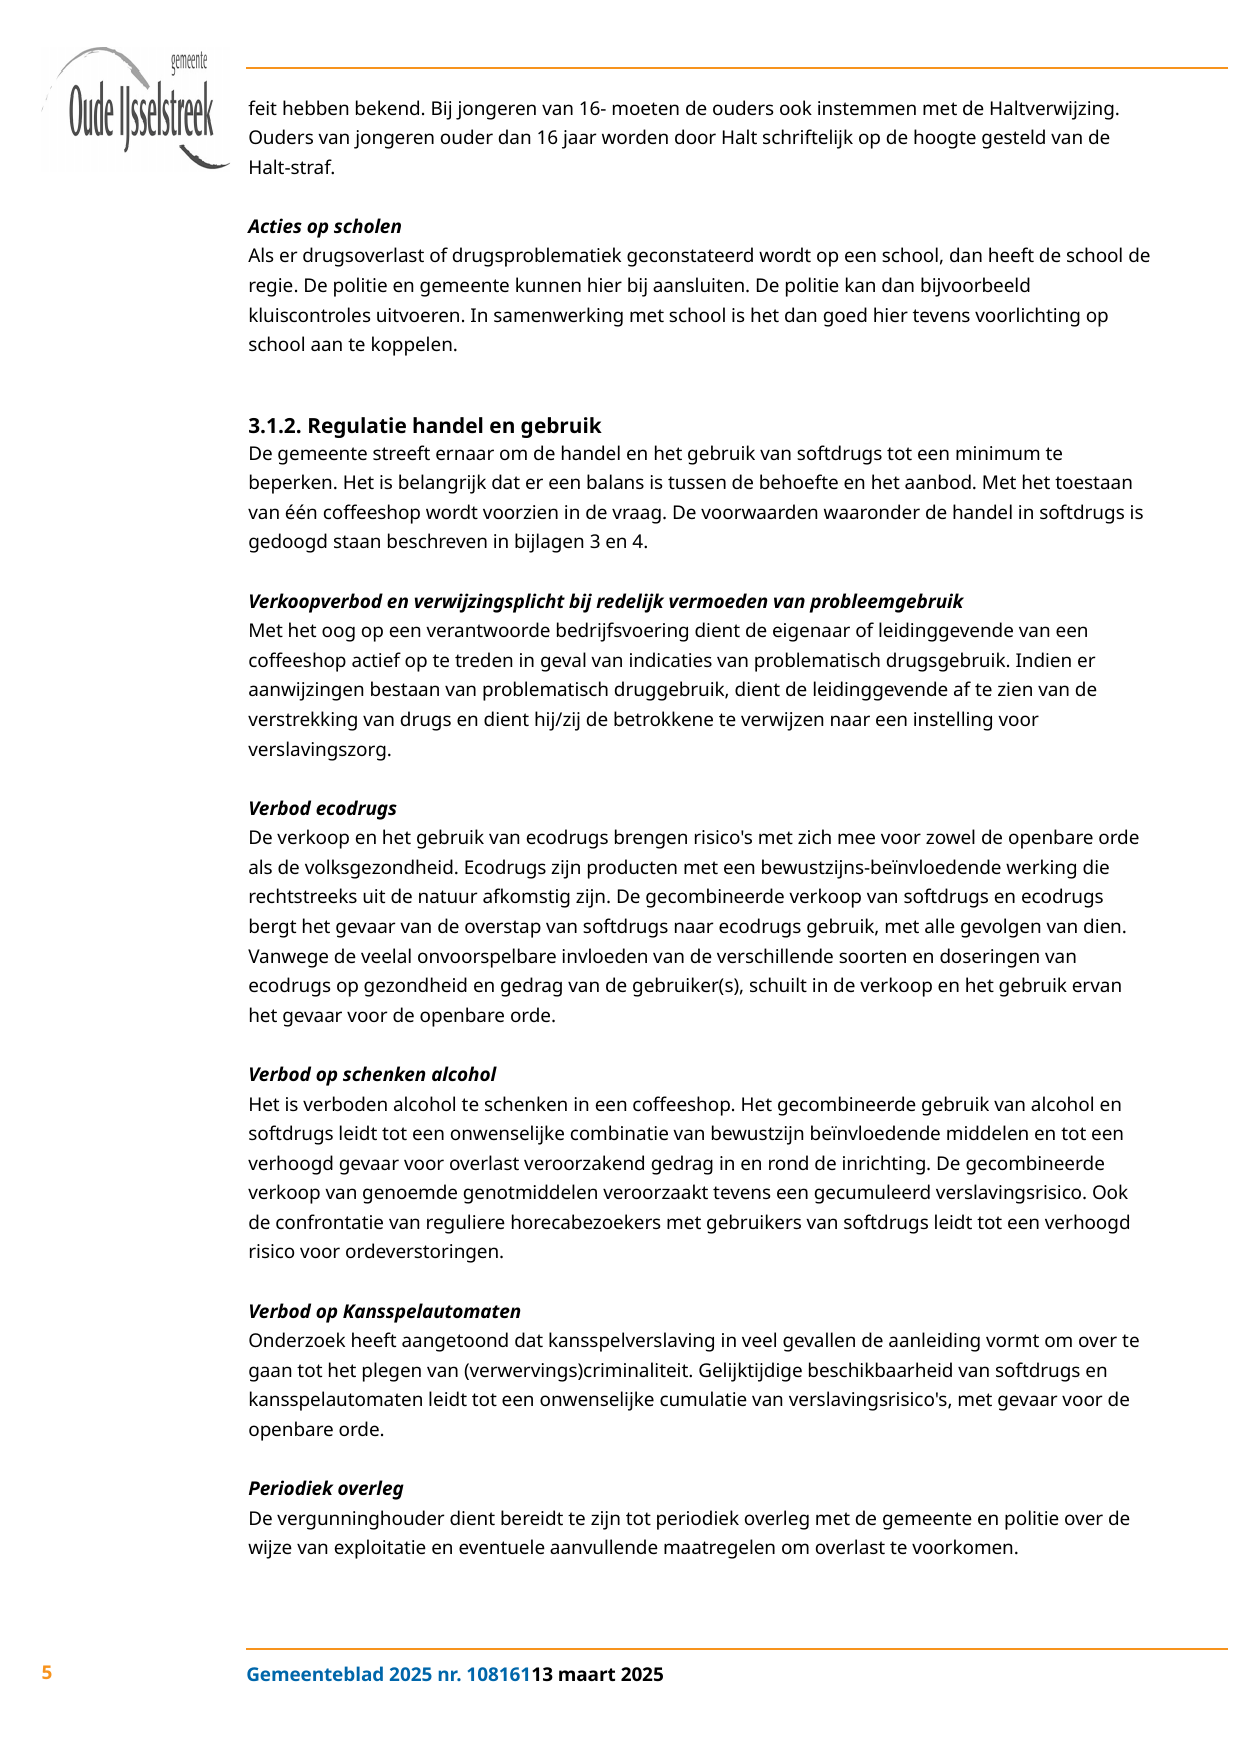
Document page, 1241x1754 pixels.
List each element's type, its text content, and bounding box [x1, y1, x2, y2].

text Onderzoek heeft aangetoond dat kansspelverslaving in veel gevallen de aanleiding vormt om over te gaan tot het plegen van (verwervings)criminaliteit. Gelijktijdige beschikbaarheid van softdrugs en kansspelautomaten leidt tot een onwenselijke cumulatie van verslavingsrisico's, met gevaar voor de openbare orde. [248, 1327, 1152, 1442]
text Het is verboden alcohol te schenken in een coffeeshop. Het gecombineerde gebruik van alcohol en softdrugs leidt tot een onwenselijke combinatie van bewustzijn beïnvloedende middelen en tot een verhoogd gevaar voor overlast veroorzakend gedrag in en rond de inrichting. De gecombineerde verkoop van genoemde genotmiddelen veroorzaakt tevens een gecumuleerd verslavingsrisico. Ook de confrontatie van reguliere horecabezoekers met gebruikers van softdrugs leidt tot een verhoogd risico voor ordeverstoringen. [248, 1091, 1152, 1264]
text 3.1.2. Regulatie handel en gebruik [248, 411, 1152, 440]
text Verbod op Kansspelautomaten [248, 1298, 1152, 1323]
text Verbod ecodrugs [248, 795, 1152, 821]
text Met het oog op een verantwoorde bedrijfsvoering dient de eigenaar of leidinggevende van een coffeeshop actief op te treden in geval van indicaties van problematisch drugsgebruik. Indien er aanwijzingen bestaan van problematisch druggebruik, dient de leidinggevende af te zien van de verstrekking van drugs en dient hij/zij de betrokkene te verwijzen naar een instelling voor verslavingszorg. [248, 617, 1152, 761]
text Verbod op schenken alcohol [248, 1061, 1152, 1087]
picture [41, 47, 231, 172]
text De vergunninghouder dient bereidt te zijn tot periodiek overleg met de gemeente en politie over de wijze van exploitatie en eventuele aanvullende maatregelen om overlast te voorkomen. [248, 1505, 1152, 1560]
text feit hebben bekend. Bij jongeren van 16- moeten de ouders ook instemmen met de Haltverwijzing. Ouders van jongeren ouder dan 16 jaar worden door Halt schriftelijk op de hoogte gesteld van de Halt-straf. [248, 95, 1152, 180]
text De verkoop en het gebruik van ecodrugs brengen risico's met zich mee voor zowel de openbare orde als de volksgezondheid. Ecodrugs zijn producten met een bewustzijns-beïnvloedende werking die rechtstreeks uit de natuur afkomstig zijn. De gecombineerde verkoop van softdrugs en ecodrugs bergt het gevaar van de overstap van softdrugs naar ecodrugs gebruik, met alle gevolgen van dien. Vanwege de veelal onvoorspelbare invloeden van de verschillende soorten en doseringen van ecodrugs op gezondheid en gedrag van de gebruiker(s), schuilt in de verkoop en het gebruik ervan het gevaar voor de openbare orde. [248, 824, 1152, 1028]
text Verkoopverbod en verwijzingsplicht bij redelijk vermoeden van probleemgebruik [248, 588, 1152, 613]
text Als er drugsoverlast of drugsproblematiek geconstateerd wordt op een school, dan heeft de school de regie. De politie en gemeente kunnen hier bij aansluiten. De politie kan dan bijvoorbeeld kluiscontroles uitvoeren. In samenwerking met school is het dan goed hier tevens voorlichting op school aan te koppelen. [248, 243, 1152, 357]
text Periodiek overleg [248, 1475, 1152, 1501]
text De gemeente streeft ernaar om de handel en het gebruik van softdrugs tot een minimum te beperken. Het is belangrijk dat er een balans is tussen de behoefte en het aanbod. Met het toestaan van één coffeeshop wordt voorzien in de vraag. De voorwaarden waaronder de handel in softdrugs is gedoogd staan beschreven in bijlagen 3 en 4. [248, 440, 1152, 554]
text Acties op scholen [248, 213, 1152, 239]
